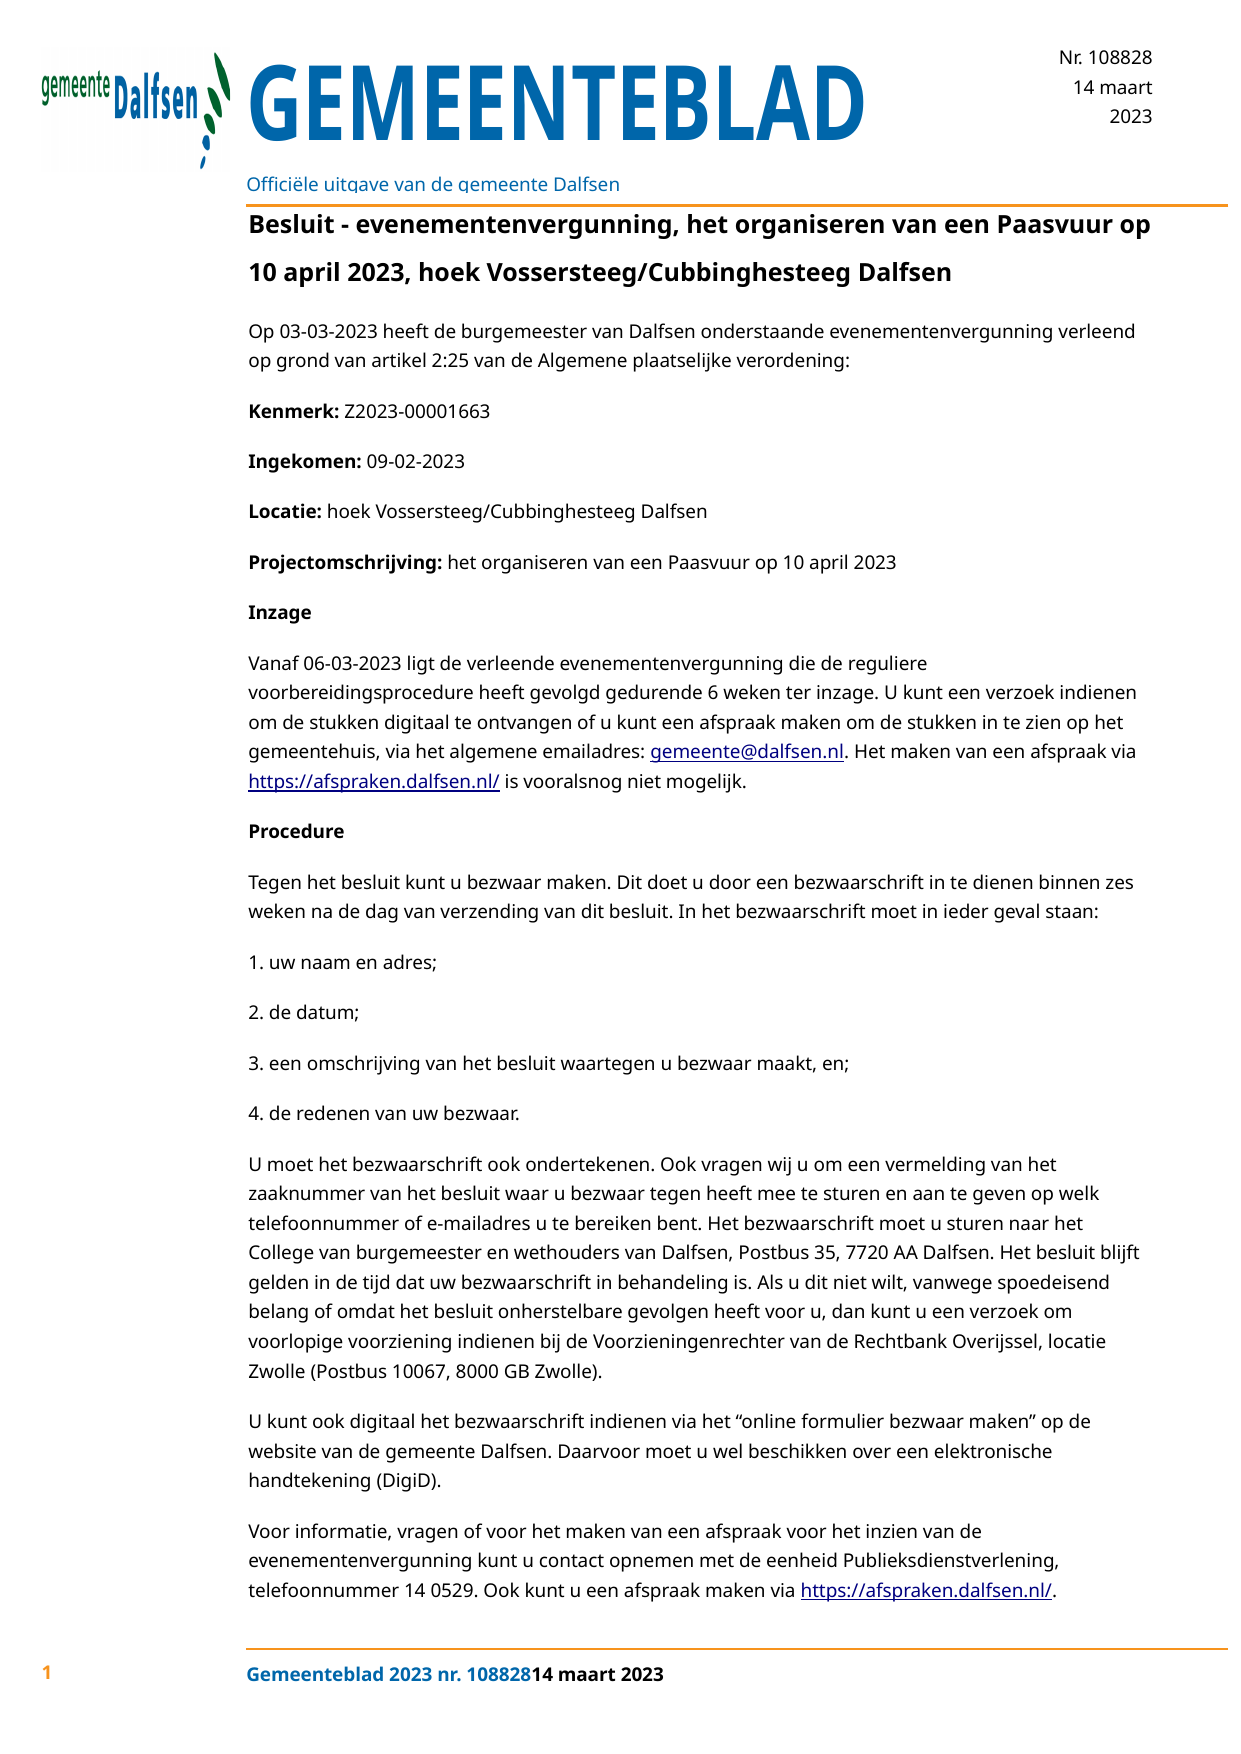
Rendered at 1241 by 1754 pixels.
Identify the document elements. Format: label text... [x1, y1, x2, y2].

text U kunt ook digitaal het bezwaarschrift indienen via het “online formulier bezwaar maken” op de website van de gemeente Dalfsen. Daarvoor moet u wel beschikken over een elektronische handtekening (DigiD). [248, 1408, 1152, 1493]
text Kenmerk: Z2023-00001663 [248, 398, 1152, 424]
text Tegen het besluit kunt u bezwaar maken. Dit doet u door een bezwaarschrift in te dienen binnen zes weken na de dag van verzending van dit besluit. In het bezwaarschrift moet in ieder geval staan: [248, 869, 1152, 924]
text Inzage [248, 599, 1152, 625]
text Locatie: hoek Vossersteeg/Cubbinghesteeg Dalfsen [248, 499, 1152, 524]
text Op 03-03-2023 heeft de burgemeester van Dalfsen onderstaande evenementenvergunning verleend op grond van artikel 2:25 van de Algemene plaatselijke verordening: [248, 318, 1152, 373]
text Besluit - evenementenvergunning, het organiseren van een Paasvuur op 10 april 2023, hoek Vossersteeg/Cubbinghesteeg Dalfsen [248, 207, 1152, 288]
text 2. de datum; [248, 999, 1152, 1025]
text 1. uw naam en adres; [248, 949, 1152, 975]
text Vanaf 06-03-2023 ligt de verleende evenementenvergunning die de reguliere voorbereidingsprocedure heeft gevolgd gedurende 6 weken ter inzage. U kunt een verzoek indienen om de stukken digitaal te ontvangen of u kunt een afspraak maken om de stukken in te zien op het gemeentehuis, via het algemene emailadres: gemeente@dalfsen.nl. Het maken van een afspraak via https://afspraken.dalfsen.nl/ is vooralsnog niet mogelijk. [248, 650, 1152, 794]
text Ingekomen: 09-02-2023 [248, 448, 1152, 474]
text Projectomschrijving: het organiseren van een Paasvuur op 10 april 2023 [248, 549, 1152, 575]
text 3. een omschrijving van het besluit waartegen u bezwaar maakt, en; [248, 1050, 1152, 1076]
text Procedure [248, 819, 1152, 844]
text U moet het bezwaarschrift ook ondertekenen. Ook vragen wij u om een vermelding van het zaaknummer van het besluit waar u bezwaar tegen heeft mee te sturen en aan te geven op welk telefoonnummer of e-mailadres u te bereiken bent. Het bezwaarschrift moet u sturen naar het College van burgemeester en wethouders van Dalfsen, Postbus 35, 7720 AA Dalfsen. Het besluit blijft gelden in de tijd dat uw bezwaarschrift in behandeling is. Als u dit niet wilt, vanwege spoedeisend belang of omdat het besluit onherstelbare gevolgen heeft voor u, dan kunt u een verzoek om voorlopige voorziening indienen bij de Voorzieningenrechter van de Rechtbank Overijssel, locatie Zwolle (Postbus 10067, 8000 GB Zwolle). [248, 1151, 1152, 1384]
text Voor informatie, vragen of voor het maken van een afspraak voor het inzien van de evenementenvergunning kunt u contact opnemen met de eenheid Publieksdienstverlening, telefoonnummer 14 0529. Ook kunt u een afspraak maken via https://afspraken.dalfsen.nl/. [248, 1518, 1152, 1603]
text 4. de redenen van uw bezwaar. [248, 1100, 1152, 1126]
picture [41, 47, 231, 172]
